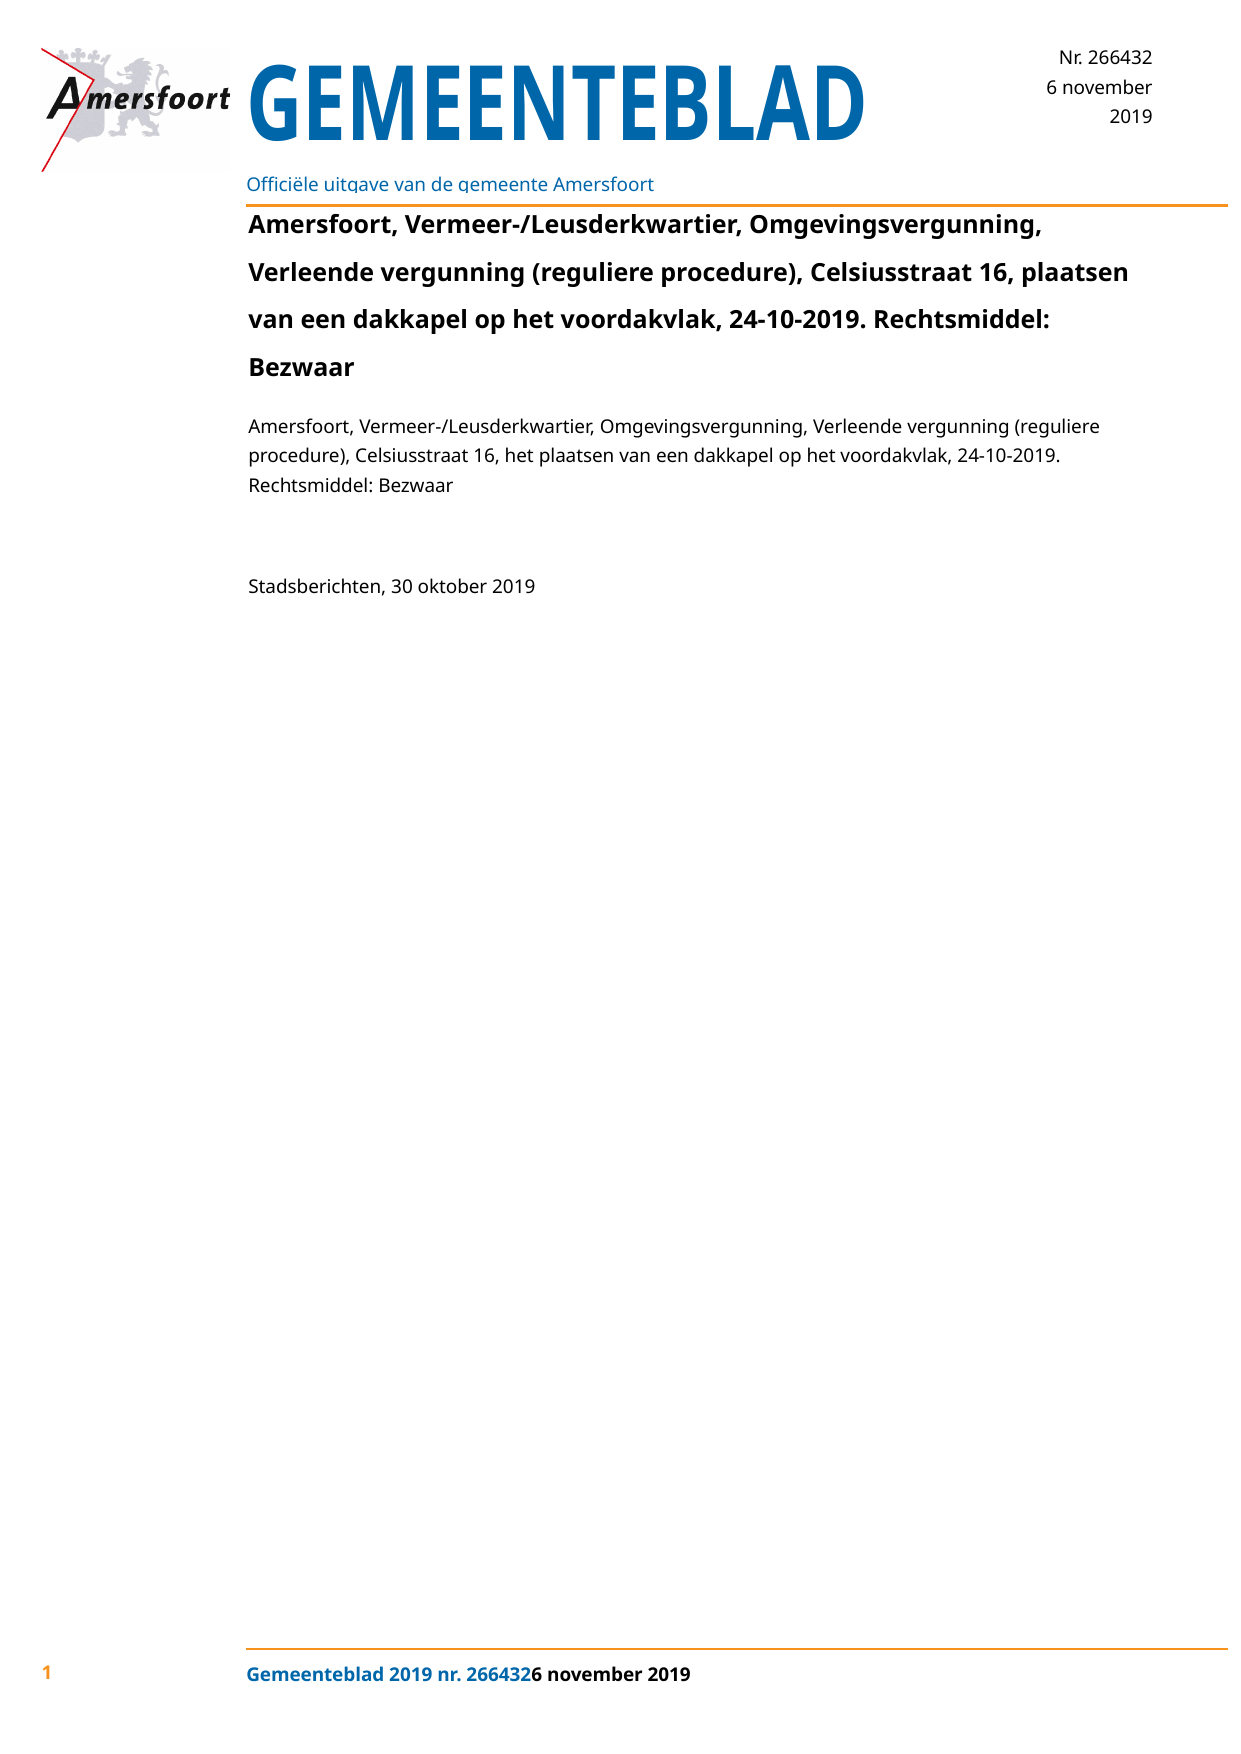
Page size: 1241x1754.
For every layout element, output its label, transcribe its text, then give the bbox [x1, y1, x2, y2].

picture [41, 47, 231, 172]
text Amersfoort, Vermeer-/Leusderkwartier, Omgevingsvergunning, Verleende vergunning (reguliere procedure), Celsiusstraat 16, het plaatsen van een dakkapel op het voordakvlak, 24-10-2019. Rechtsmiddel: Bezwaar [248, 413, 1152, 498]
text Stadsberichten, 30 oktober 2019 [248, 573, 1152, 599]
text Amersfoort, Vermeer-/Leusderkwartier, Omgevingsvergunning, Verleende vergunning (reguliere procedure), Celsiusstraat 16, plaatsen van een dakkapel op het voordakvlak, 24-10-2019. Rechtsmiddel: Bezwaar [248, 207, 1152, 384]
